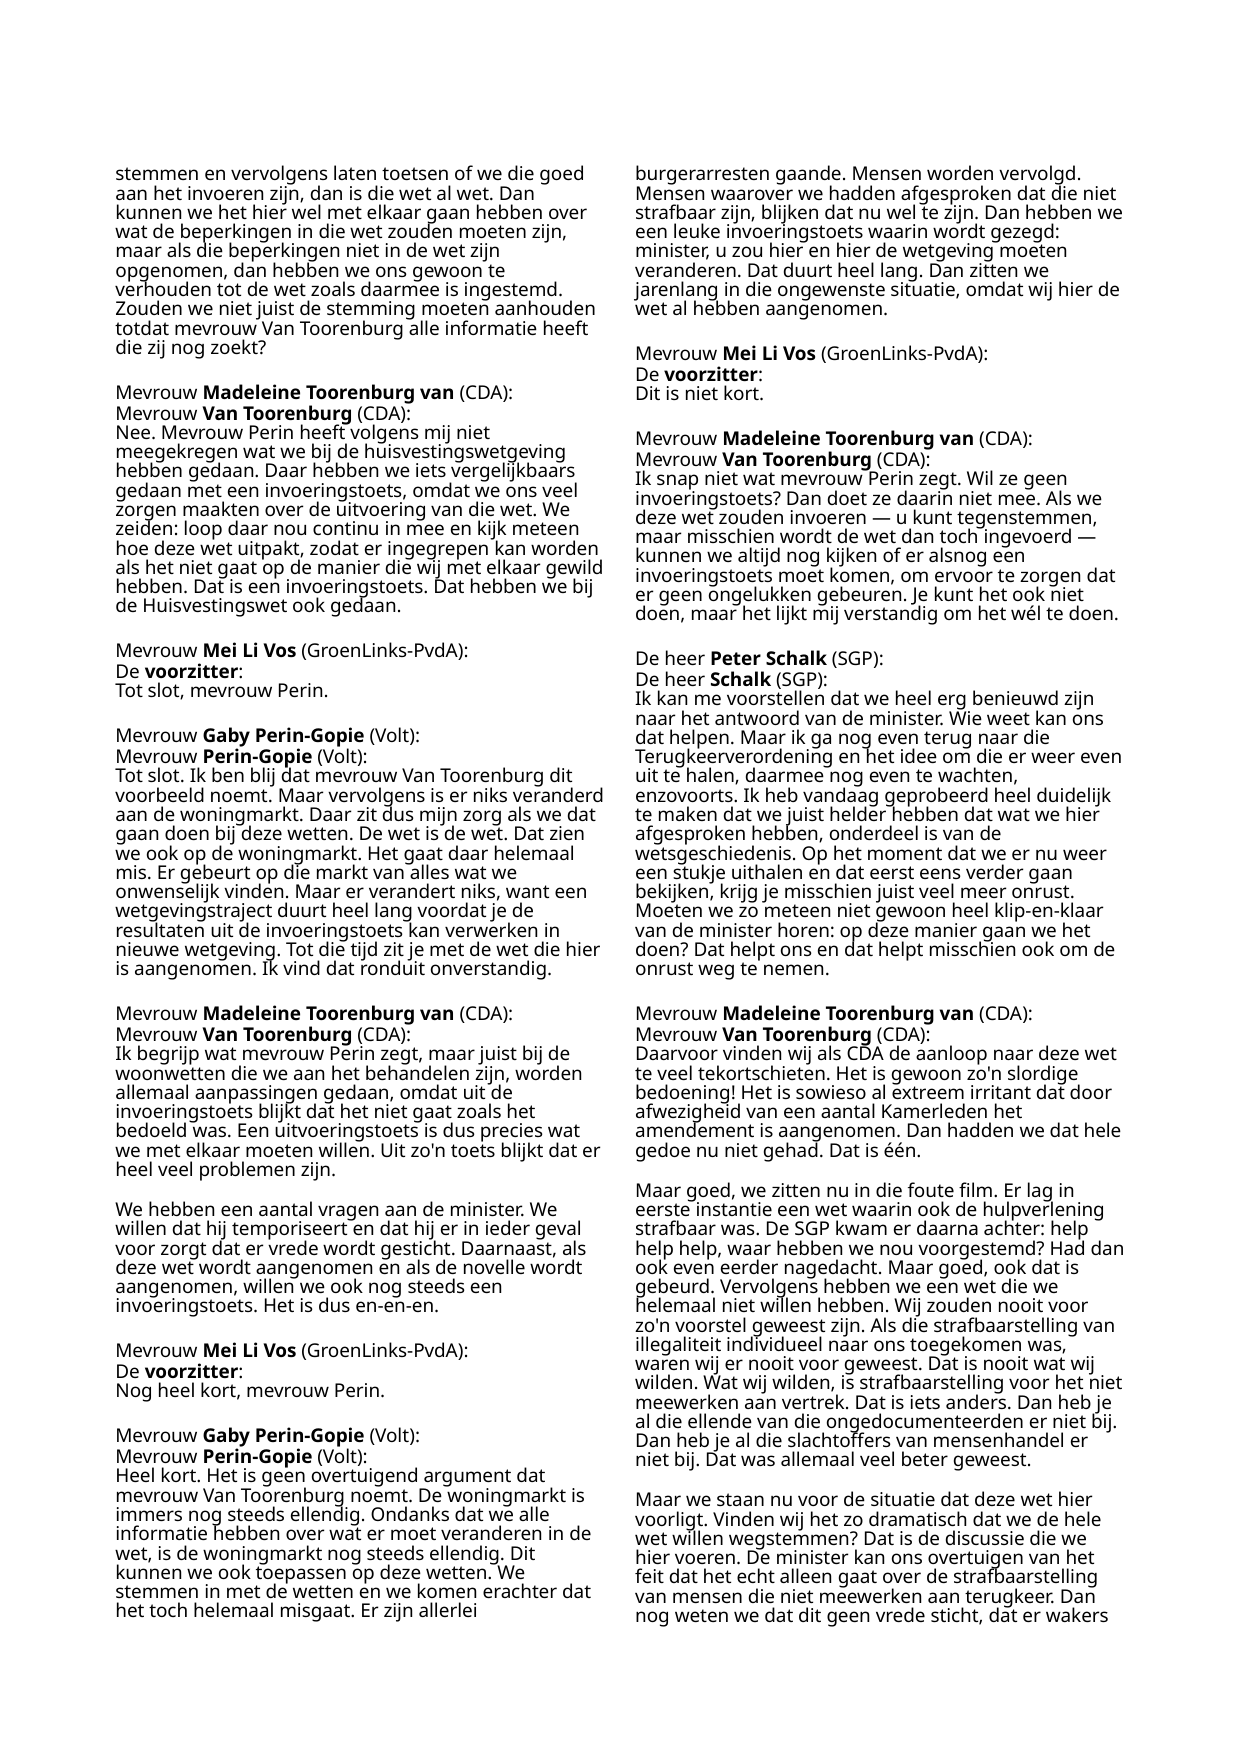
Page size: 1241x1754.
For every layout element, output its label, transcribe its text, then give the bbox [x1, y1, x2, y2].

text Mevrouw Mei Li Vos (GroenLinks-PvdA): [115, 637, 605, 663]
text Ik snap niet wat mevrouw Perin zegt. Wil ze geen invoeringstoets? Dan doet ze daarin niet mee. Als we deze wet zouden invoeren — u kunt tegenstemmen, maar misschien wordt de wet dan toch ingevoerd — kunnen we altijd nog kijken of er alsnog een invoeringstoets moet komen, om ervoor te zorgen dat er geen ongelukken gebeuren. Je kunt het ook niet doen, maar het lijkt mij verstandig om het wél te doen. [635, 470, 1125, 624]
text Mevrouw Mei Li Vos (GroenLinks-PvdA): [115, 1337, 605, 1363]
text Tot slot. Ik ben blij dat mevrouw Van Toorenburg dit voorbeeld noemt. Maar vervolgens is er niks veranderd aan de woningmarkt. Daar zit dus mijn zorg als we dat gaan doen bij deze wetten. De wet is de wet. Dat zien we ook op de woningmarkt. Het gaat daar helemaal mis. Er gebeurt op die markt van alles wat we onwenselijk vinden. Maar er verandert niks, want een wetgevingstraject duurt heel lang voordat je de resultaten uit de invoeringstoets kan verwerken in nieuwe wetgeving. Tot die tijd zit je met de wet die hier is aangenomen. Ik vind dat ronduit onverstandig. [115, 767, 605, 979]
text Daarvoor vinden wij als CDA de aanloop naar deze wet te veel tekortschieten. Het is gewoon zo'n slordige bedoening! Het is sowieso al extreem irritant dat door afwezigheid van een aantal Kamerleden het amendement is aangenomen. Dan hadden we dat hele gedoe nu niet gehad. Dat is één. [635, 1045, 1125, 1161]
text Mevrouw Van Toorenburg (CDA): [635, 451, 1125, 470]
text Tot slot, mevrouw Perin. [115, 682, 605, 702]
text Mevrouw Van Toorenburg (CDA): [115, 1026, 605, 1045]
text Mevrouw Gaby Perin-Gopie (Volt): [115, 722, 605, 748]
text Maar we staan nu voor de situatie dat deze wet hier voorligt. Vinden wij het zo dramatisch dat we de hele wet willen wegstemmen? Dat is de discussie die we hier voeren. De minister kan ons overtuigen van het feit dat het echt alleen gaat over de strafbaarstelling van mensen die niet meewerken aan terugkeer. Dan nog weten we dat dit geen vrede sticht, dat er wakers [635, 1491, 1125, 1626]
text Ik kan me voorstellen dat we heel erg benieuwd zijn naar het antwoord van de minister. Wie weet kan ons dat helpen. Maar ik ga nog even terug naar die Terugkeerverordening en het idee om die er weer even uit te halen, daarmee nog even te wachten, enzovoorts. Ik heb vandaag geprobeerd heel duidelijk te maken dat we juist helder hebben dat wat we hier afgesproken hebben, onderdeel is van de wetsgeschiedenis. Op het moment dat we er nu weer een stukje uithalen en dat eerst eens verder gaan bekijken, krijg je misschien juist veel meer onrust. Moeten we zo meteen niet gewoon heel klip-en-klaar van de minister horen: op deze manier gaan we het doen? Dat helpt ons en dat helpt misschien ook om de onrust weg te nemen. [635, 690, 1125, 979]
text Mevrouw Perin-Gopie (Volt): [115, 1448, 605, 1467]
text Mevrouw Gaby Perin-Gopie (Volt): [115, 1422, 605, 1448]
text Maar goed, we zitten nu in die foute film. Er lag in eerste instantie een wet waarin ook de hulpverlening strafbaar was. De SGP kwam er daarna achter: help help help, waar hebben we nou voorgestemd? Had dan ook even eerder nagedacht. Maar goed, ook dat is gebeurd. Vervolgens hebben we een wet die we helemaal niet willen hebben. Wij zouden nooit voor zo'n voorstel geweest zijn. Als die strafbaarstelling van illegaliteit individueel naar ons toegekomen was, waren wij er nooit voor geweest. Dat is nooit wat wij wilden. Wat wij wilden, is strafbaarstelling voor het niet meewerken aan vertrek. Dat is iets anders. Dan heb je al die ellende van die ongedocumenteerden er niet bij. Dan heb je al die slachtoffers van mensenhandel er niet bij. Dat was allemaal veel beter geweest. [635, 1182, 1125, 1471]
text De heer Schalk (SGP): [635, 671, 1125, 690]
text We hebben een aantal vragen aan de minister. We willen dat hij temporiseert en dat hij er in ieder geval voor zorgt dat er vrede wordt gesticht. Daarnaast, als deze wet wordt aangenomen en als de novelle wordt aangenomen, willen we ook nog steeds een invoeringstoets. Het is dus en-en-en. [115, 1201, 605, 1317]
text Ik begrijp wat mevrouw Perin zegt, maar juist bij de woonwetten die we aan het behandelen zijn, worden allemaal aanpassingen gedaan, omdat uit de invoeringstoets blijkt dat het niet gaat zoals het bedoeld was. Een uitvoeringstoets is dus precies wat we met elkaar moeten willen. Uit zo'n toets blijkt dat er heel veel problemen zijn. [115, 1045, 605, 1180]
text De voorzitter: [115, 1363, 605, 1382]
text Mevrouw Mei Li Vos (GroenLinks-PvdA): [635, 340, 1125, 366]
text Nog heel kort, mevrouw Perin. [115, 1382, 605, 1402]
text Mevrouw Madeleine Toorenburg van (CDA): [635, 1000, 1125, 1026]
text De voorzitter: [115, 663, 605, 682]
text Mevrouw Madeleine Toorenburg van (CDA): [115, 1000, 605, 1026]
text Dit is niet kort. [635, 385, 1125, 404]
text burgerarresten gaande. Mensen worden vervolgd. Mensen waarover we hadden afgesproken dat die niet strafbaar zijn, blijken dat nu wel te zijn. Dan hebben we een leuke invoeringstoets waarin wordt gezegd: minister, u zou hier en hier de wetgeving moeten veranderen. Dat duurt heel lang. Dan zitten we jarenlang in die ongewenste situatie, omdat wij hier de wet al hebben aangenomen. [635, 165, 1125, 319]
text Mevrouw Madeleine Toorenburg van (CDA): [115, 379, 605, 404]
text Nee. Mevrouw Perin heeft volgens mij niet meegekregen wat we bij de huisvestingswetgeving hebben gedaan. Daar hebben we iets vergelijkbaars gedaan met een invoeringstoets, omdat we ons veel zorgen maakten over de uitvoering van die wet. We zeiden: loop daar nou continu in mee en kijk meteen hoe deze wet uitpakt, zodat er ingegrepen kan worden als het niet gaat op de manier die wij met elkaar gewild hebben. Dat is een invoeringstoets. Dat hebben we bij de Huisvestingswet ook gedaan. [115, 424, 605, 617]
text Heel kort. Het is geen overtuigend argument dat mevrouw Van Toorenburg noemt. De woningmarkt is immers nog steeds ellendig. Ondanks dat we alle informatie hebben over wat er moet veranderen in de wet, is de woningmarkt nog steeds ellendig. Dit kunnen we ook toepassen op deze wetten. We stemmen in met de wetten en we komen erachter dat het toch helemaal misgaat. Er zijn allerlei [115, 1467, 605, 1622]
text De heer Peter Schalk (SGP): [635, 645, 1125, 671]
text stemmen en vervolgens laten toetsen of we die goed aan het invoeren zijn, dan is die wet al wet. Dan kunnen we het hier wel met elkaar gaan hebben over wat de beperkingen in die wet zouden moeten zijn, maar als die beperkingen niet in de wet zijn opgenomen, dan hebben we ons gewoon te verhouden tot de wet zoals daarmee is ingestemd. Zouden we niet juist de stemming moeten aanhouden totdat mevrouw Van Toorenburg alle informatie heeft die zij nog zoekt? [115, 165, 605, 358]
text Mevrouw Van Toorenburg (CDA): [635, 1026, 1125, 1045]
text Mevrouw Van Toorenburg (CDA): [115, 404, 605, 424]
text Mevrouw Madeleine Toorenburg van (CDA): [635, 425, 1125, 451]
text De voorzitter: [635, 366, 1125, 385]
text Mevrouw Perin-Gopie (Volt): [115, 748, 605, 767]
